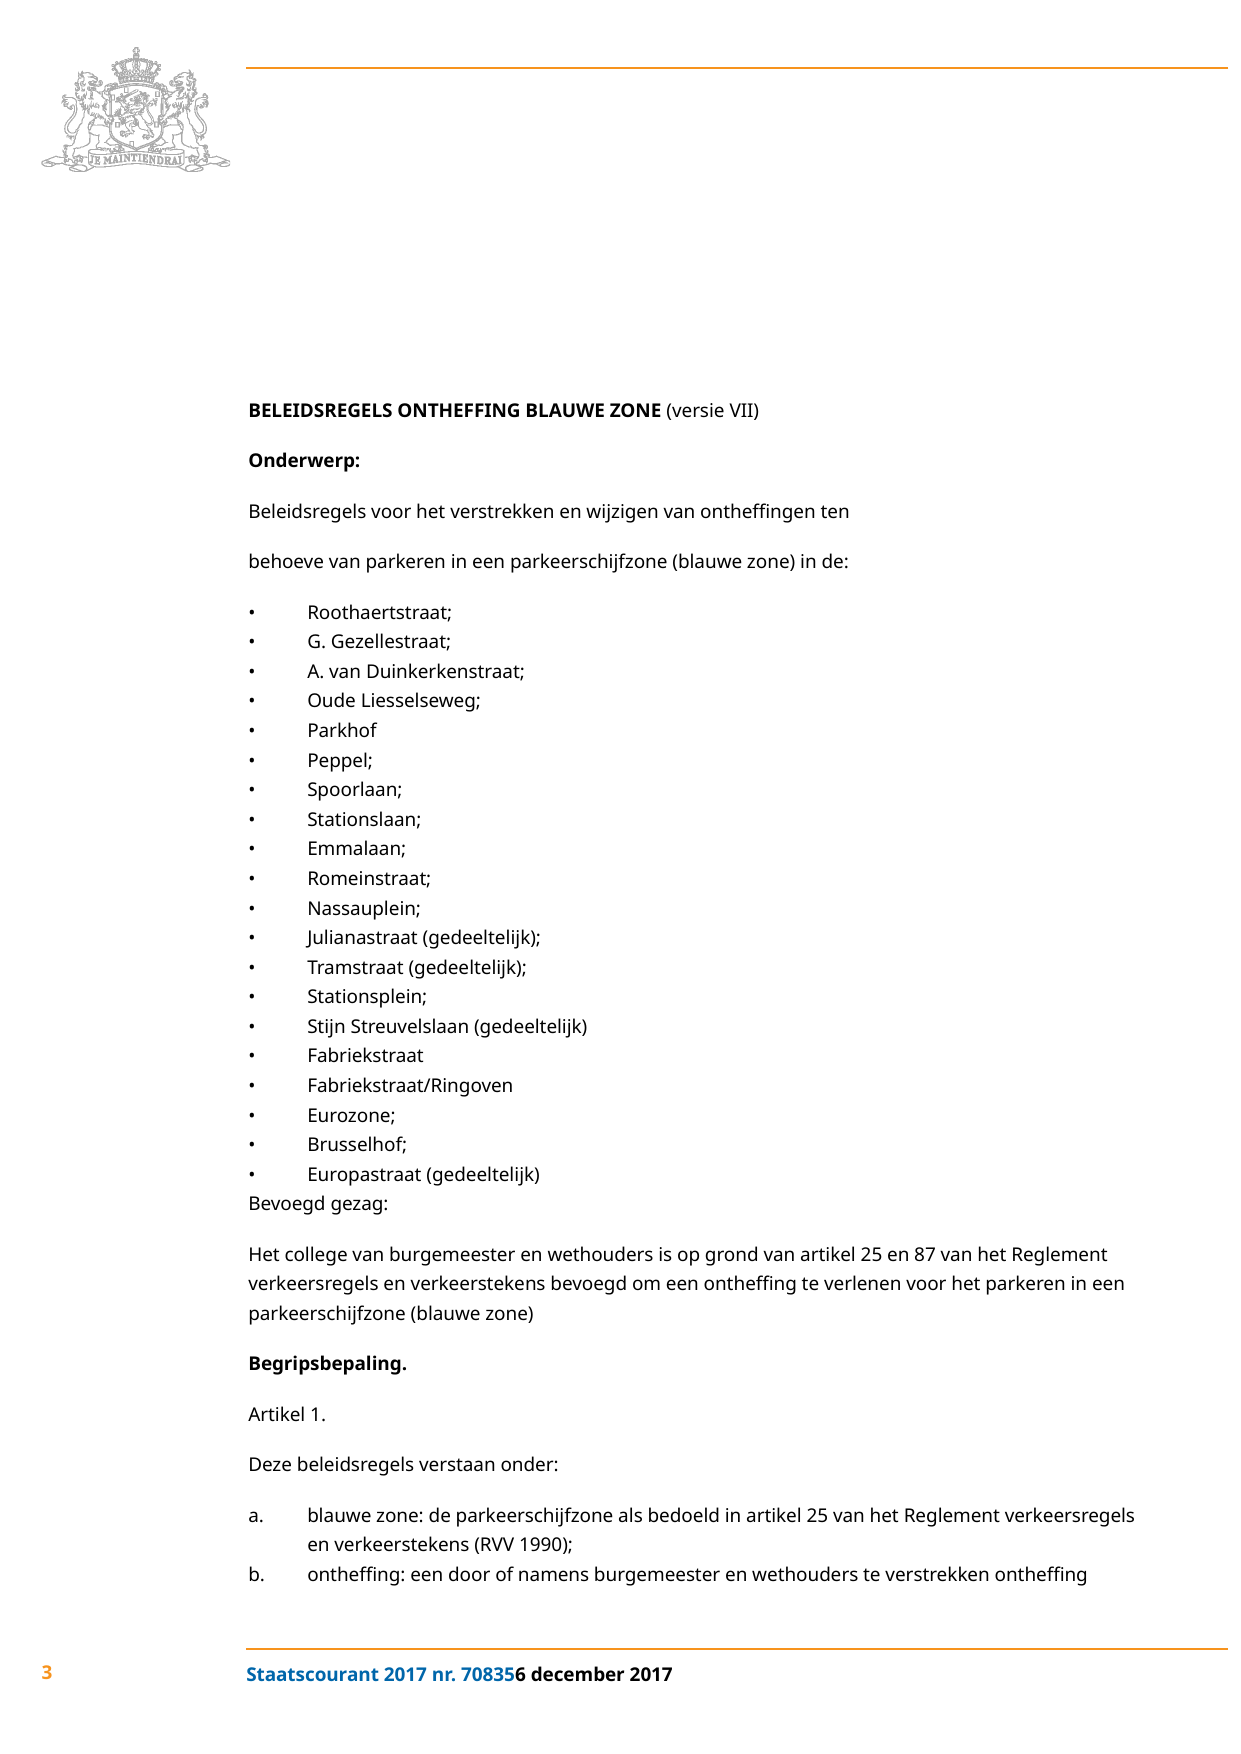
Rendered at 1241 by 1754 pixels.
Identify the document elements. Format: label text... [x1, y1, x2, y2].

list Oude Liesselseweg; [248, 688, 1152, 713]
list Stationslaan; [248, 806, 1152, 832]
text Beleidsregels voor het verstrekken en wijzigen van ontheffingen ten [248, 498, 1152, 524]
list A. van Duinkerkenstraat; [248, 658, 1152, 684]
list Peppel; [248, 747, 1152, 773]
list G. Gezellestraat; [248, 628, 1152, 654]
text Deze beleidsregels verstaan onder: [248, 1451, 1152, 1477]
text BELEIDSREGELS ONTHEFFING BLAUWE ZONE (versie VII) [248, 397, 1152, 423]
picture [41, 47, 231, 172]
text Begripsbepaling. [248, 1351, 1152, 1376]
list Fabriekstraat [248, 1043, 1152, 1068]
list Tramstraat (gedeeltelijk); [248, 954, 1152, 980]
text Artikel 1. [248, 1401, 1152, 1427]
text behoeve van parkeren in een parkeerschijfzone (blauwe zone) in de: [248, 548, 1152, 574]
list Stijn Streuvelslaan (gedeeltelijk) [248, 1013, 1152, 1039]
list Parkhof [248, 717, 1152, 743]
list Nassauplein; [248, 895, 1152, 921]
list Spoorlaan; [248, 776, 1152, 802]
list Europastraat (gedeeltelijk) [248, 1161, 1152, 1187]
text Het college van burgemeester en wethouders is op grond van artikel 25 en 87 van het Reglement verkeersregels en verkeerstekens bevoegd om een ontheffing te verlenen voor het parkeren in een parkeerschijfzone (blauwe zone) [248, 1241, 1152, 1326]
list Fabriekstraat/Ringoven [248, 1072, 1152, 1098]
text Onderwerp: [248, 448, 1152, 473]
list blauwe zone: de parkeerschijfzone als bedoeld in artikel 25 van het Reglement verkeersregels en verkeerstekens (RVV 1990); [248, 1502, 1152, 1557]
list Emmalaan; [248, 836, 1152, 861]
list Brusselhof; [248, 1131, 1152, 1157]
list Julianastraat (gedeeltelijk); [248, 924, 1152, 950]
list Stationsplein; [248, 983, 1152, 1009]
list Roothaertstraat; [248, 599, 1152, 625]
list ontheffing: een door of namens burgemeester en wethouders te verstrekken ontheffing [248, 1561, 1152, 1587]
list Eurozone; [248, 1102, 1152, 1128]
text Bevoegd gezag: [248, 1191, 1152, 1216]
list Romeinstraat; [248, 865, 1152, 891]
